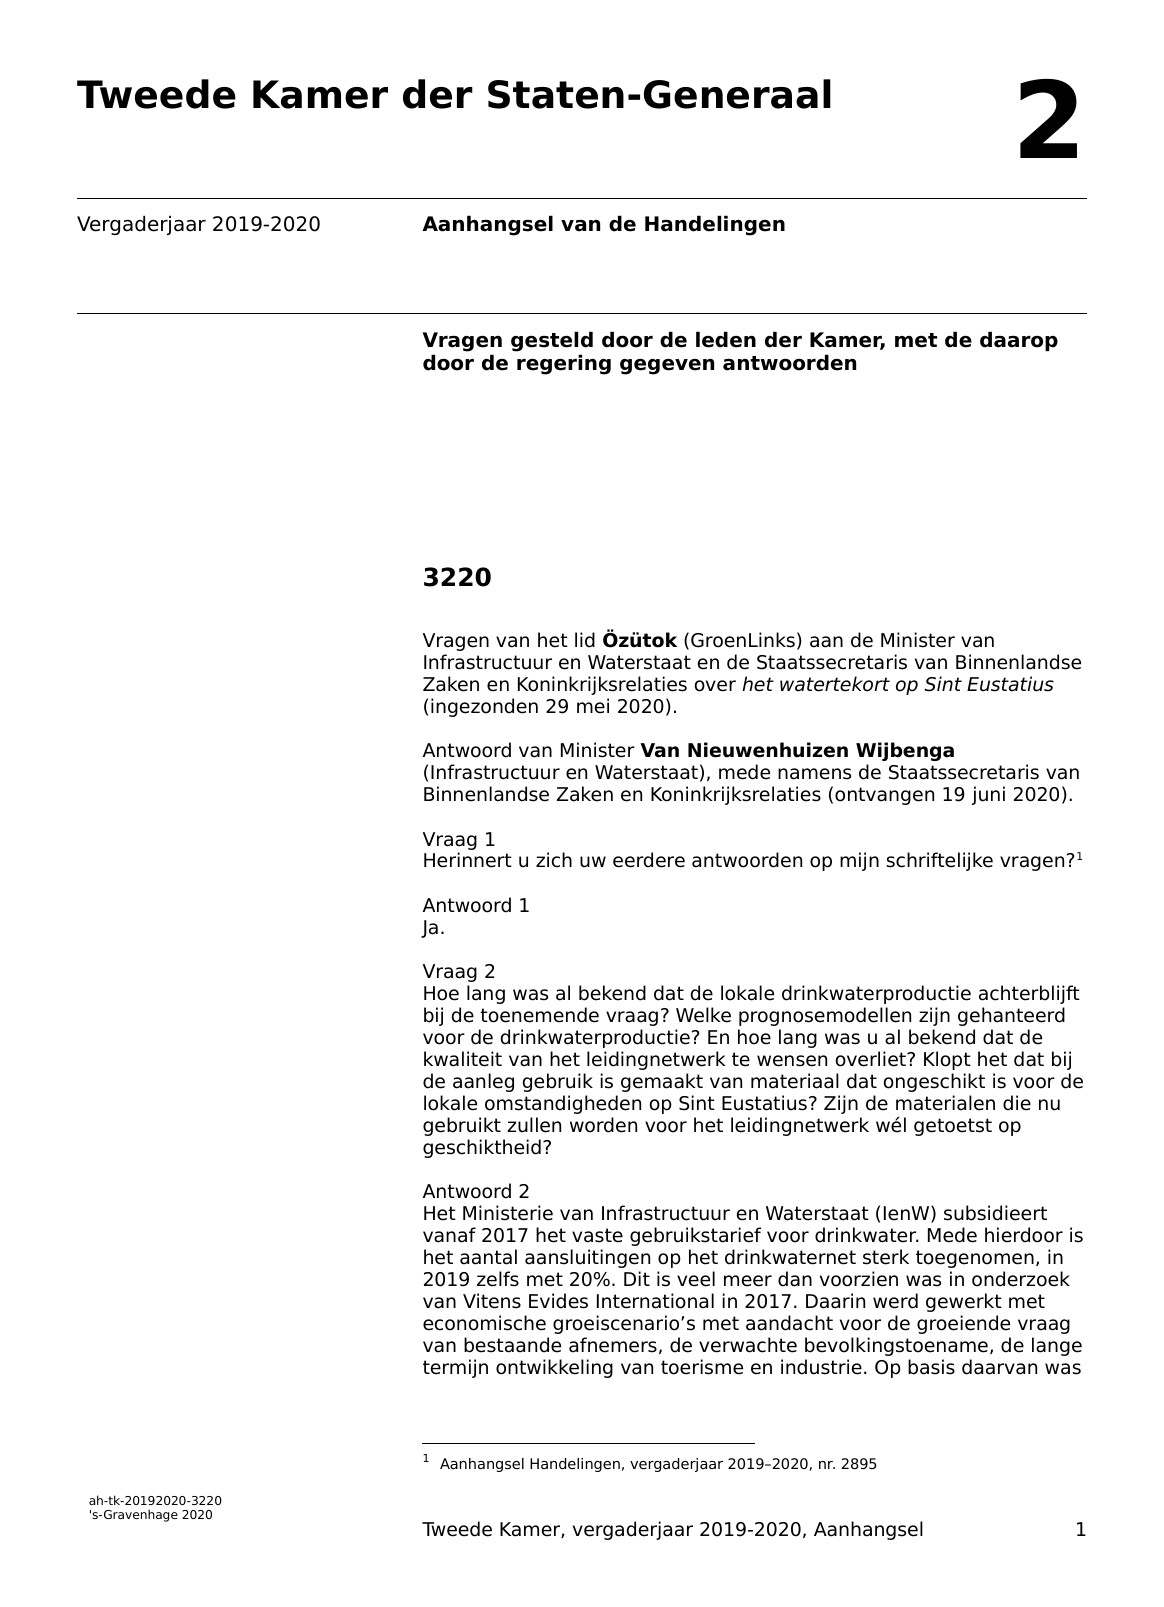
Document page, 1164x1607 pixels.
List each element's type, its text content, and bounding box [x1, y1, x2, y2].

text 3220 [422, 563, 1087, 592]
text Herinnert u zich uw eerdere antwoorden op mijn schriftelijke vragen? [422, 850, 1087, 872]
text Vraag 2 [422, 961, 1087, 983]
table_cell Vragen gesteld door de leden der Kamer, met de daarop door de regering gegeven antwoorden [422, 314, 1087, 375]
text Antwoord 2 [422, 1181, 1087, 1203]
table_header Tweede Kamer der Staten-Generaal [77, 59, 886, 198]
text Aanhangsel Handelingen, vergaderjaar 2019–2020, nr. 2895 [422, 1452, 1087, 1474]
text Ja. [422, 917, 1087, 938]
table_header 2 [886, 59, 1087, 198]
table_cell [77, 314, 422, 375]
text Antwoord 1 [422, 894, 1087, 917]
text Hoe lang was al bekend dat de lokale drinkwaterproductie achterblijft bij de toenemende vraag? Welke prognosemodellen zijn gehanteerd voor de drinkwaterproductie? En hoe lang was u al bekend dat de kwaliteit van het leidingnetwerk te wensen overliet? Klopt het dat bij de aanleg gebruik is gemaakt van materiaal dat ongeschikt is voor de lokale omstandigheden op Sint Eustatius? Zijn de materialen die nu gebruikt zullen worden voor het leidingnetwerk wél getoetst op geschiktheid? [422, 983, 1087, 1158]
text ah-tk-20192020-3220 [88, 1494, 323, 1508]
table_cell Aanhangsel van de Handelingen [422, 199, 1087, 313]
text Antwoord van Minister Van Nieuwenhuizen Wijbenga (Infrastructuur en Waterstaat), mede namens de Staatssecretaris van Binnenlandse Zaken en Koninkrijksrelaties (ontvangen 19 juni 2020). [422, 740, 1087, 806]
text Het Ministerie van Infrastructuur en Waterstaat (IenW) subsidieert vanaf 2017 het vaste gebruikstarief voor drinkwater. Mede hierdoor is het aantal aansluitingen op het drinkwaternet sterk toegenomen, in 2019 zelfs met 20%. Dit is veel meer dan voorzien was in onderzoek van Vitens Evides International in 2017. Daarin werd gewerkt met economische groeiscenario’s met aandacht voor de groeiende vraag van bestaande afnemers, de verwachte bevolkingstoename, de lange termijn ontwikkeling van toerisme en industrie. Op basis daarvan was [422, 1203, 1087, 1378]
text Vragen van het lid Özütok (GroenLinks) aan de Minister van Infrastructuur en Waterstaat en de Staatssecretaris van Binnenlandse Zaken en Koninkrijksrelaties over het watertekort op Sint Eustatius (ingezonden 29 mei 2020). [422, 630, 1087, 718]
text Vraag 1 [422, 828, 1087, 850]
text 's-Gravenhage 2020 [88, 1508, 323, 1522]
table_cell Vergaderjaar 2019-2020 [77, 199, 422, 313]
